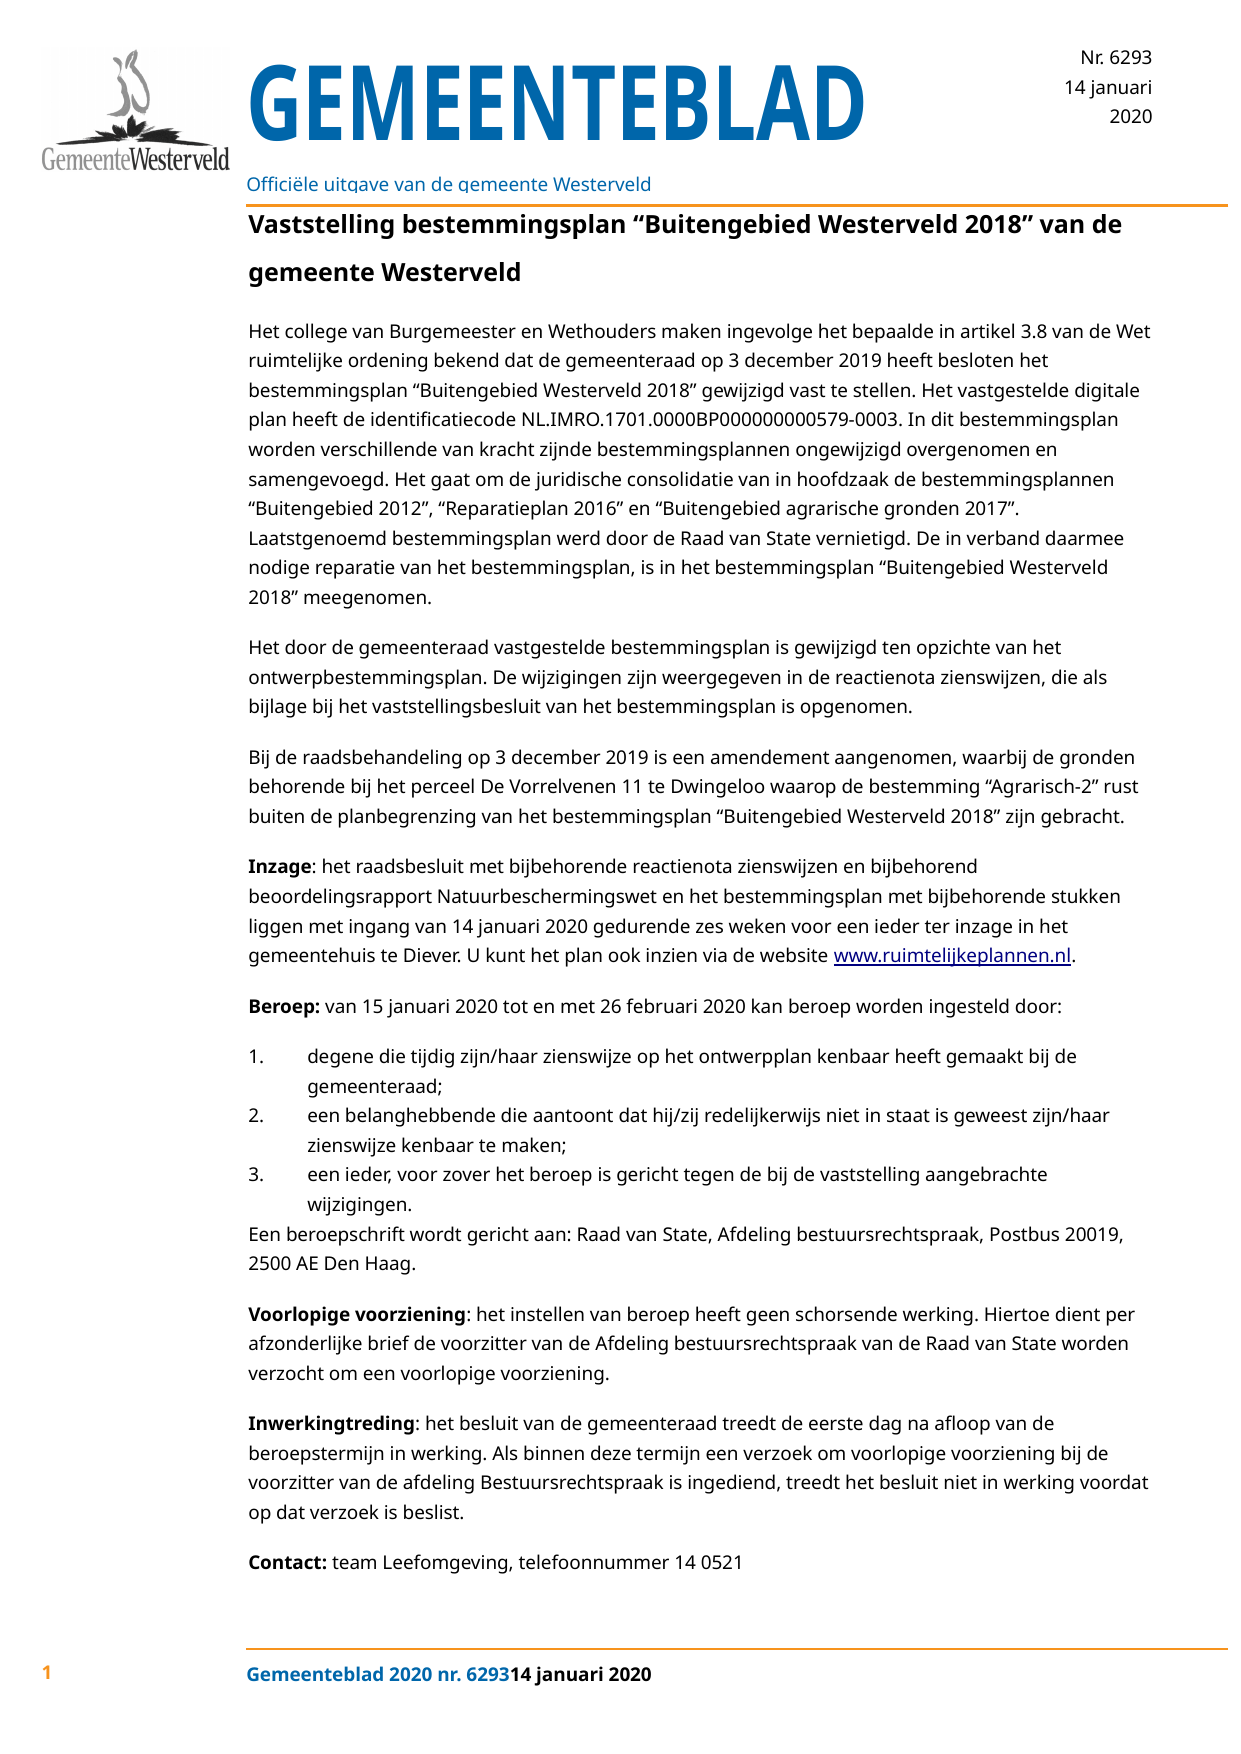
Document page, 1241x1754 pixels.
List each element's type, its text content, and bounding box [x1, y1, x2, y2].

text Voorlopige voorziening: het instellen van beroep heeft geen schorsende werking. Hiertoe dient per afzonderlijke brief de voorzitter van de Afdeling bestuursrechtspraak van de Raad van State worden verzocht om een voorlopige voorziening. [248, 1301, 1152, 1386]
text Contact: team Leefomgeving, telefoonnummer 14 0521 [248, 1549, 1152, 1575]
text Inzage: het raadsbesluit met bijbehorende reactienota zienswijzen en bijbehorend beoordelingsrapport Natuurbeschermingswet en het bestemmingsplan met bijbehorende stukken liggen met ingang van 14 januari 2020 gedurende zes weken voor een ieder ter inzage in het gemeentehuis te Diever. U kunt het plan ook inzien via de website www.ruimtelijkeplannen.nl. [248, 854, 1152, 968]
text Inwerkingtreding: het besluit van de gemeenteraad treedt de eerste dag na afloop van de beroepstermijn in werking. Als binnen deze termijn een verzoek om voorlopige voorziening bij de voorzitter van de afdeling Bestuursrechtspraak is ingediend, treedt het besluit niet in werking voordat op dat verzoek is beslist. [248, 1410, 1152, 1525]
text Het college van Burgemeester en Wethouders maken ingevolge het bepaalde in artikel 3.8 van de Wet ruimtelijke ordening bekend dat de gemeenteraad op 3 december 2019 heeft besloten het bestemmingsplan “Buitengebied Westerveld 2018” gewijzigd vast te stellen. Het vastgestelde digitale plan heeft de identificatiecode NL.IMRO.1701.0000BP000000000579-0003. In dit bestemmingsplan worden verschillende van kracht zijnde bestemmingsplannen ongewijzigd overgenomen en samengevoegd. Het gaat om de juridische consolidatie van in hoofdzaak de bestemmingsplannen “Buitengebied 2012”, “Reparatieplan 2016” en “Buitengebied agrarische gronden 2017”. Laatstgenoemd bestemmingsplan werd door de Raad van State vernietigd. De in verband daarmee nodige reparatie van het bestemmingsplan, is in het bestemmingsplan “Buitengebied Westerveld 2018” meegenomen. [248, 318, 1152, 610]
text Vaststelling bestemmingsplan “Buitengebied Westerveld 2018” van de gemeente Westerveld [248, 207, 1152, 288]
text Het door de gemeenteraad vastgestelde bestemmingsplan is gewijzigd ten opzichte van het ontwerpbestemmingsplan. De wijzigingen zijn weergegeven in de reactienota zienswijzen, die als bijlage bij het vaststellingsbesluit van het bestemmingsplan is opgenomen. [248, 634, 1152, 719]
text Een beroepschrift wordt gericht aan: Raad van State, Afdeling bestuursrechtspraak, Postbus 20019, 2500 AE Den Haag. [248, 1221, 1152, 1276]
list een belanghebbende die aantoont dat hij/zij redelijkerwijs niet in staat is geweest zijn/haar zienswijze kenbaar te maken; [248, 1102, 1152, 1158]
text Beroep: van 15 januari 2020 tot en met 26 februari 2020 kan beroep worden ingesteld door: [248, 993, 1152, 1019]
text Bij de raadsbehandeling op 3 december 2019 is een amendement aangenomen, waarbij de gronden behorende bij het perceel De Vorrelvenen 11 te Dwingeloo waarop de bestemming “Agrarisch-2” rust buiten de planbegrenzing van het bestemmingsplan “Buitengebied Westerveld 2018” zijn gebracht. [248, 744, 1152, 829]
list degene die tijdig zijn/haar zienswijze op het ontwerpplan kenbaar heeft gemaakt bij de gemeenteraad; [248, 1043, 1152, 1099]
picture [41, 47, 231, 172]
list een ieder, voor zover het beroep is gericht tegen de bij de vaststelling aangebrachte wijzigingen. [248, 1162, 1152, 1217]
